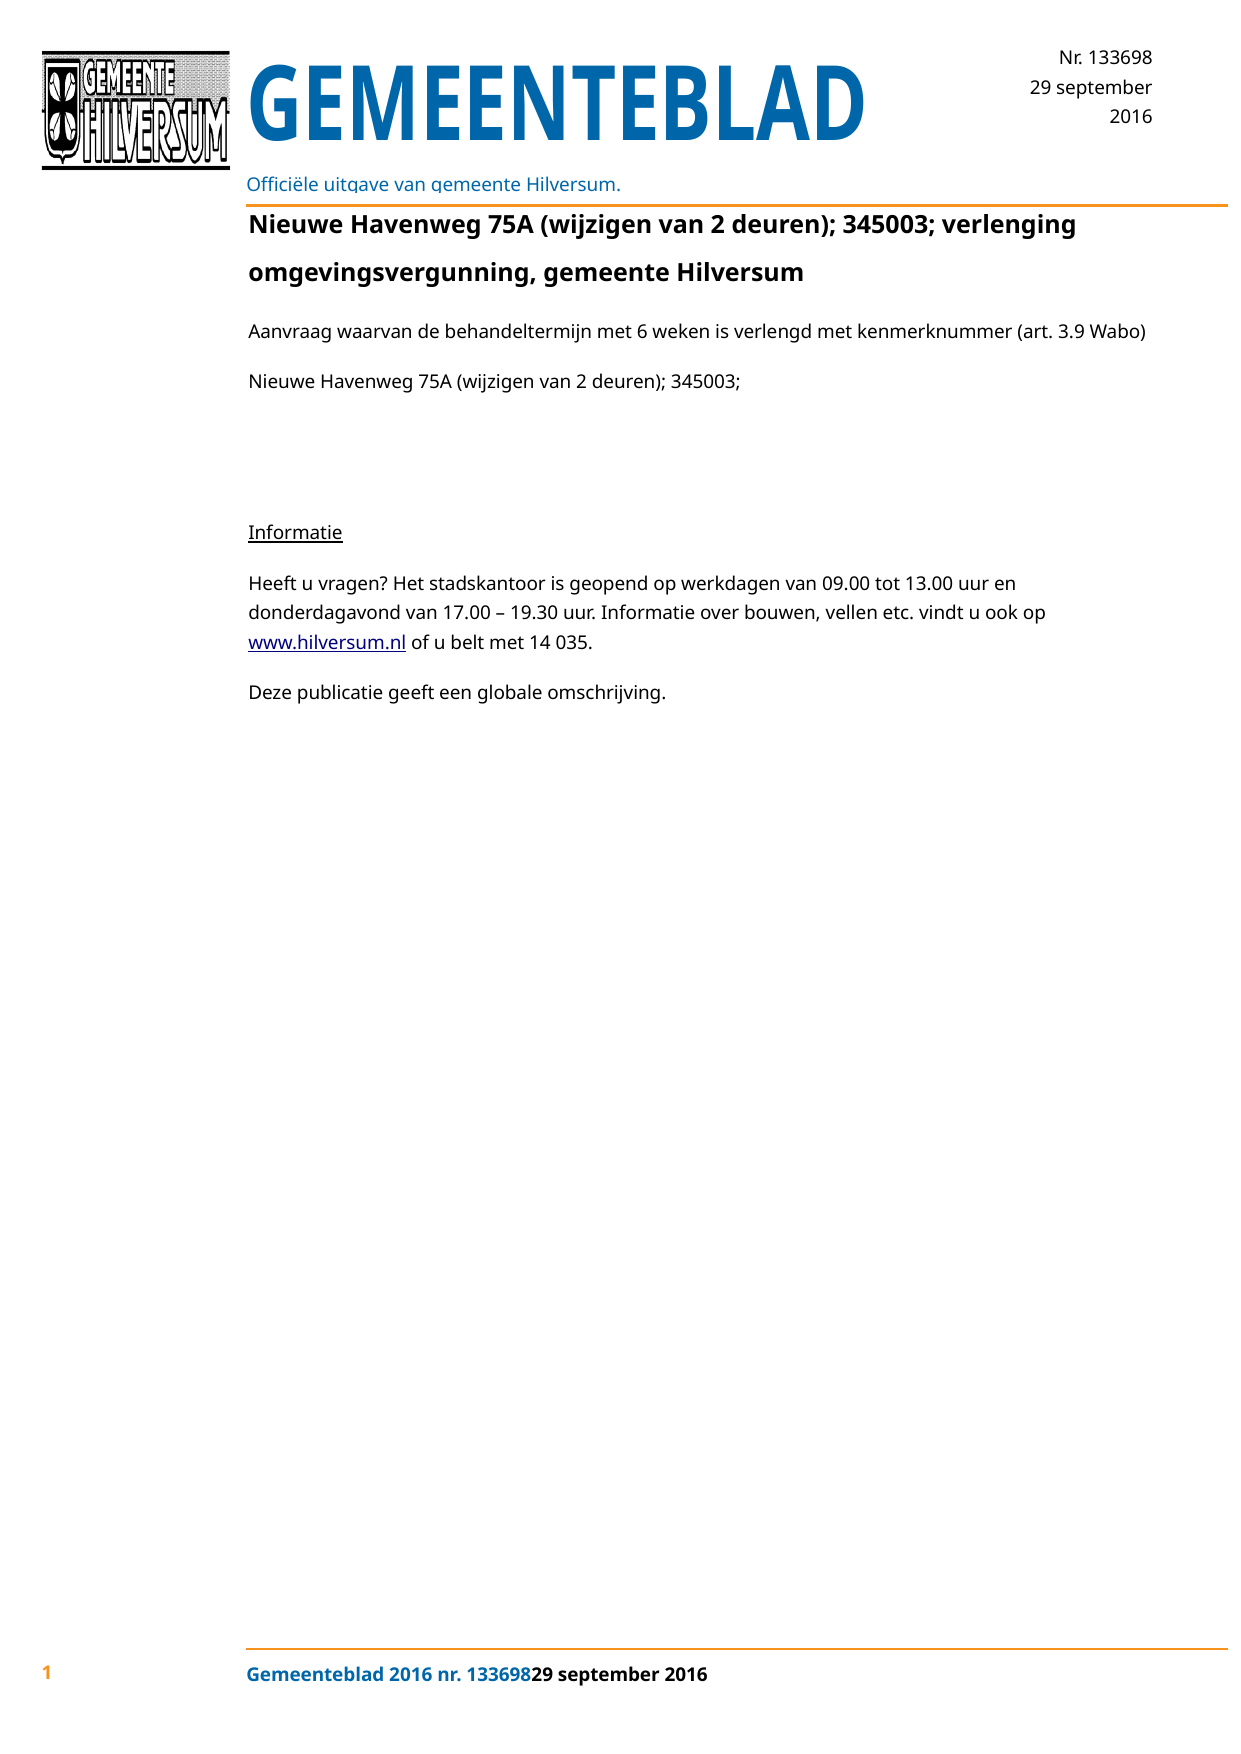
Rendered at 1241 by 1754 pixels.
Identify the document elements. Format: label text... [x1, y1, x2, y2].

text Deze publicatie geeft een globale omschrijving. [248, 679, 1152, 705]
text Informatie [248, 519, 1152, 545]
text Heeft u vragen? Het stadskantoor is geopend op werkdagen van 09.00 tot 13.00 uur en donderdagavond van 17.00 – 19.30 uur. Informatie over bouwen, vellen etc. vindt u ook op www.hilversum.nl of u belt met 14 035. [248, 570, 1152, 655]
text Aanvraag waarvan de behandeltermijn met 6 weken is verlengd met kenmerknummer (art. 3.9 Wabo) [248, 318, 1152, 344]
picture [41, 47, 231, 172]
text Nieuwe Havenweg 75A (wijzigen van 2 deuren); 345003; verlenging omgevingsvergunning, gemeente Hilversum [248, 207, 1152, 288]
text Nieuwe Havenweg 75A (wijzigen van 2 deuren); 345003; [248, 368, 1152, 394]
